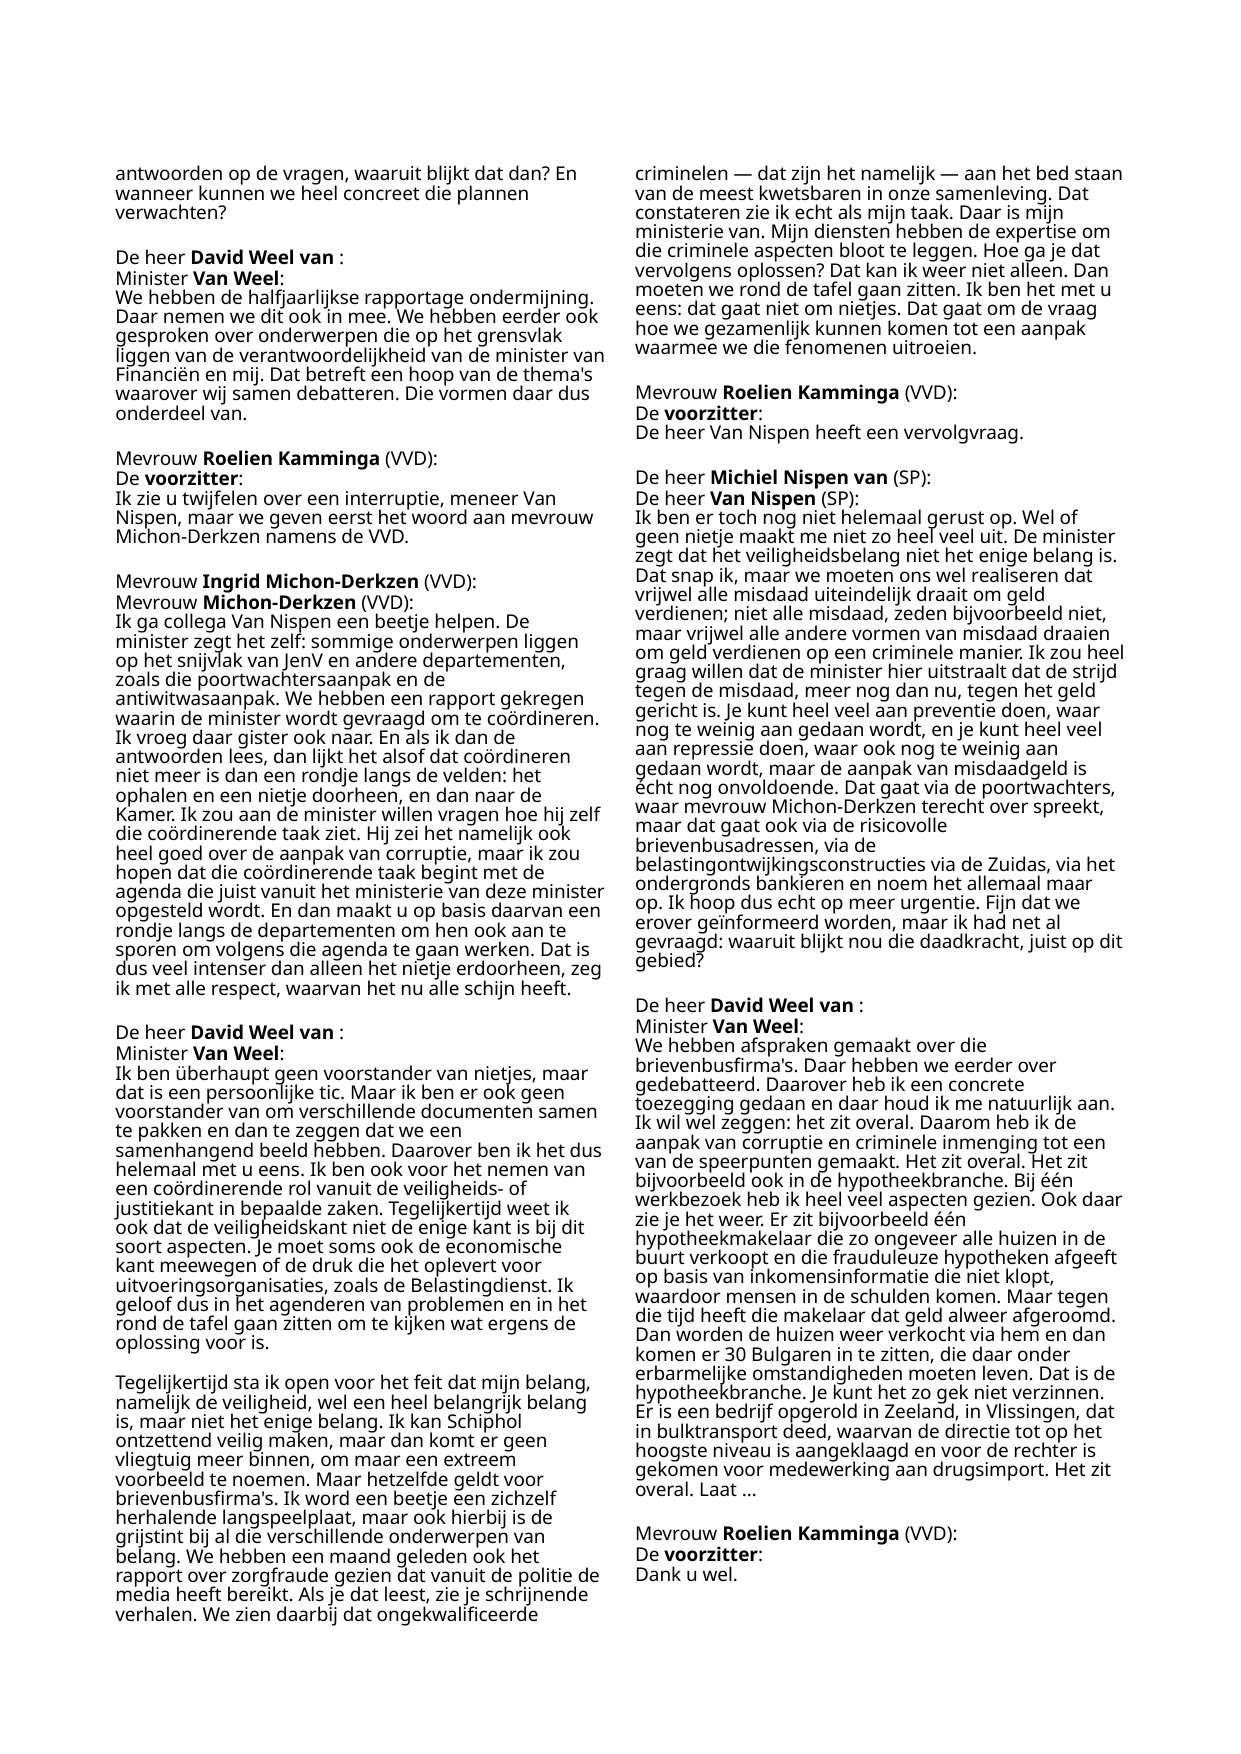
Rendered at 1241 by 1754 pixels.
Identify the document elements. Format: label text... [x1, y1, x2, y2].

text De heer David Weel van : [635, 992, 1125, 1018]
text De heer David Weel van : [115, 244, 605, 270]
text Mevrouw Roelien Kamminga (VVD): [115, 445, 605, 470]
text De heer Michiel Nispen van (SP): [635, 464, 1125, 490]
text Tegelijkertijd sta ik open voor het feit dat mijn belang, namelijk de veiligheid, wel een heel belangrijk belang is, maar niet het enige belang. Ik kan Schiphol ontzettend veilig maken, maar dan komt er geen vliegtuig meer binnen, om maar een extreem voorbeeld te noemen. Maar hetzelfde geldt voor brievenbusfirma's. Ik word een beetje een zichzelf herhalende langspeelplaat, maar ook hierbij is de grijstint bij al die verschillende onderwerpen van belang. We hebben een maand geleden ook het rapport over zorgfraude gezien dat vanuit de politie de media heeft bereikt. Als je dat leest, zie je schrijnende verhalen. We zien daarbij dat ongekwalificeerde [115, 1374, 605, 1625]
text criminelen — dat zijn het namelijk — aan het bed staan van de meest kwetsbaren in onze samenleving. Dat constateren zie ik echt als mijn taak. Daar is mijn ministerie van. Mijn diensten hebben de expertise om die criminele aspecten bloot te leggen. Hoe ga je dat vervolgens oplossen? Dat kan ik weer niet alleen. Dan moeten we rond de tafel gaan zitten. Ik ben het met u eens: dat gaat niet om nietjes. Dat gaat om de vraag hoe we gezamenlijk kunnen komen tot een aanpak waarmee we die fenomenen uitroeien. [635, 165, 1125, 358]
text Ik zie u twijfelen over een interruptie, meneer Van Nispen, maar we geven eerst het woord aan mevrouw Michon-Derkzen namens de VVD. [115, 490, 605, 547]
text Mevrouw Roelien Kamminga (VVD): [635, 379, 1125, 404]
text De heer David Weel van : [115, 1019, 605, 1045]
text De voorzitter: [635, 1546, 1125, 1566]
text Minister Van Weel: [635, 1018, 1125, 1037]
text We hebben de halfjaarlijkse rapportage ondermijning. Daar nemen we dit ook in mee. We hebben eerder ook gesproken over onderwerpen die op het grensvlak liggen van de verantwoordelijkheid van de minister van Financiën en mij. Dat betreft een hoop van de thema's waarover wij samen debatteren. Die vormen daar dus onderdeel van. [115, 289, 605, 424]
text Minister Van Weel: [115, 270, 605, 289]
text Minister Van Weel: [115, 1045, 605, 1064]
text Ik ben er toch nog niet helemaal gerust op. Wel of geen nietje maakt me niet zo heel veel uit. De minister zegt dat het veiligheidsbelang niet het enige belang is. Dat snap ik, maar we moeten ons wel realiseren dat vrijwel alle misdaad uiteindelijk draait om geld verdienen; niet alle misdaad, zeden bijvoorbeeld niet, maar vrijwel alle andere vormen van misdaad draaien om geld verdienen op een criminele manier. Ik zou heel graag willen dat de minister hier uitstraalt dat de strijd tegen de misdaad, meer nog dan nu, tegen het geld gericht is. Je kunt heel veel aan preventie doen, waar nog te weinig aan gedaan wordt, en je kunt heel veel aan repressie doen, waar ook nog te weinig aan gedaan wordt, maar de aanpak van misdaadgeld is écht nog onvoldoende. Dat gaat via de poortwachters, waar mevrouw Michon-Derkzen terecht over spreekt, maar dat gaat ook via de risicovolle brievenbusadressen, via de belastingontwijkingsconstructies via de Zuidas, via het ondergronds bankieren en noem het allemaal maar op. Ik hoop dus echt op meer urgentie. Fijn dat we erover geïnformeerd worden, maar ik had net al gevraagd: waaruit blijkt nou die daadkracht, juist op dit gebied? [635, 509, 1125, 971]
text Mevrouw Ingrid Michon-Derkzen (VVD): [115, 568, 605, 594]
text De heer Van Nispen (SP): [635, 490, 1125, 509]
text antwoorden op de vragen, waaruit blijkt dat dan? En wanneer kunnen we heel concreet die plannen verwachten? [115, 165, 605, 223]
text Ik ga collega Van Nispen een beetje helpen. De minister zegt het zelf: sommige onderwerpen liggen op het snijvlak van JenV en andere departementen, zoals die poortwachtersaanpak en de antiwitwasaanpak. We hebben een rapport gekregen waarin de minister wordt gevraagd om te coördineren. Ik vroeg daar gister ook naar. En als ik dan de antwoorden lees, dan lijkt het alsof dat coördineren niet meer is dan een rondje langs de velden: het ophalen en een nietje doorheen, en dan naar de Kamer. Ik zou aan de minister willen vragen hoe hij zelf die coördinerende taak ziet. Hij zei het namelijk ook heel goed over de aanpak van corruptie, maar ik zou hopen dat die coördinerende taak begint met de agenda die juist vanuit het ministerie van deze minister opgesteld wordt. En dan maakt u op basis daarvan een rondje langs de departementen om hen ook aan te sporen om volgens die agenda te gaan werken. Dat is dus veel intenser dan alleen het nietje erdoorheen, zeg ik met alle respect, waarvan het nu alle schijn heeft. [115, 613, 605, 999]
text De heer Van Nispen heeft een vervolgvraag. [635, 424, 1125, 443]
text Ik ben überhaupt geen voorstander van nietjes, maar dat is een persoonlijke tic. Maar ik ben er ook geen voorstander van om verschillende documenten samen te pakken en dan te zeggen dat we een samenhangend beeld hebben. Daarover ben ik het dus helemaal met u eens. Ik ben ook voor het nemen van een coördinerende rol vanuit de veiligheids- of justitiekant in bepaalde zaken. Tegelijkertijd weet ik ook dat de veiligheidskant niet de enige kant is bij dit soort aspecten. Je moet soms ook de economische kant meewegen of de druk die het oplevert voor uitvoeringsorganisaties, zoals de Belastingdienst. Ik geloof dus in het agenderen van problemen en in het rond de tafel gaan zitten om te kijken wat ergens de oplossing voor is. [115, 1064, 605, 1354]
text Mevrouw Michon-Derkzen (VVD): [115, 594, 605, 613]
text Dank u wel. [635, 1566, 1125, 1585]
text De voorzitter: [115, 470, 605, 490]
text Mevrouw Roelien Kamminga (VVD): [635, 1521, 1125, 1546]
text De voorzitter: [635, 404, 1125, 424]
text We hebben afspraken gemaakt over die brievenbusfirma's. Daar hebben we eerder over gedebatteerd. Daarover heb ik een concrete toezegging gedaan en daar houd ik me natuurlijk aan. Ik wil wel zeggen: het zit overal. Daarom heb ik de aanpak van corruptie en criminele inmenging tot een van de speerpunten gemaakt. Het zit overal. Het zit bijvoorbeeld ook in de hypotheekbranche. Bij één werkbezoek heb ik heel veel aspecten gezien. Ook daar zie je het weer. Er zit bijvoorbeeld één hypotheekmakelaar die zo ongeveer alle huizen in de buurt verkoopt en die frauduleuze hypotheken afgeeft op basis van inkomensinformatie die niet klopt, waardoor mensen in de schulden komen. Maar tegen die tijd heeft die makelaar dat geld alweer afgeroomd. Dan worden de huizen weer verkocht via hem en dan komen er 30 Bulgaren in te zitten, die daar onder erbarmelijke omstandigheden moeten leven. Dat is de hypotheekbranche. Je kunt het zo gek niet verzinnen. Er is een bedrijf opgerold in Zeeland, in Vlissingen, dat in bulktransport deed, waarvan de directie tot op het hoogste niveau is aangeklaagd en voor de rechter is gekomen voor medewerking aan drugsimport. Het zit overal. Laat … [635, 1037, 1125, 1500]
